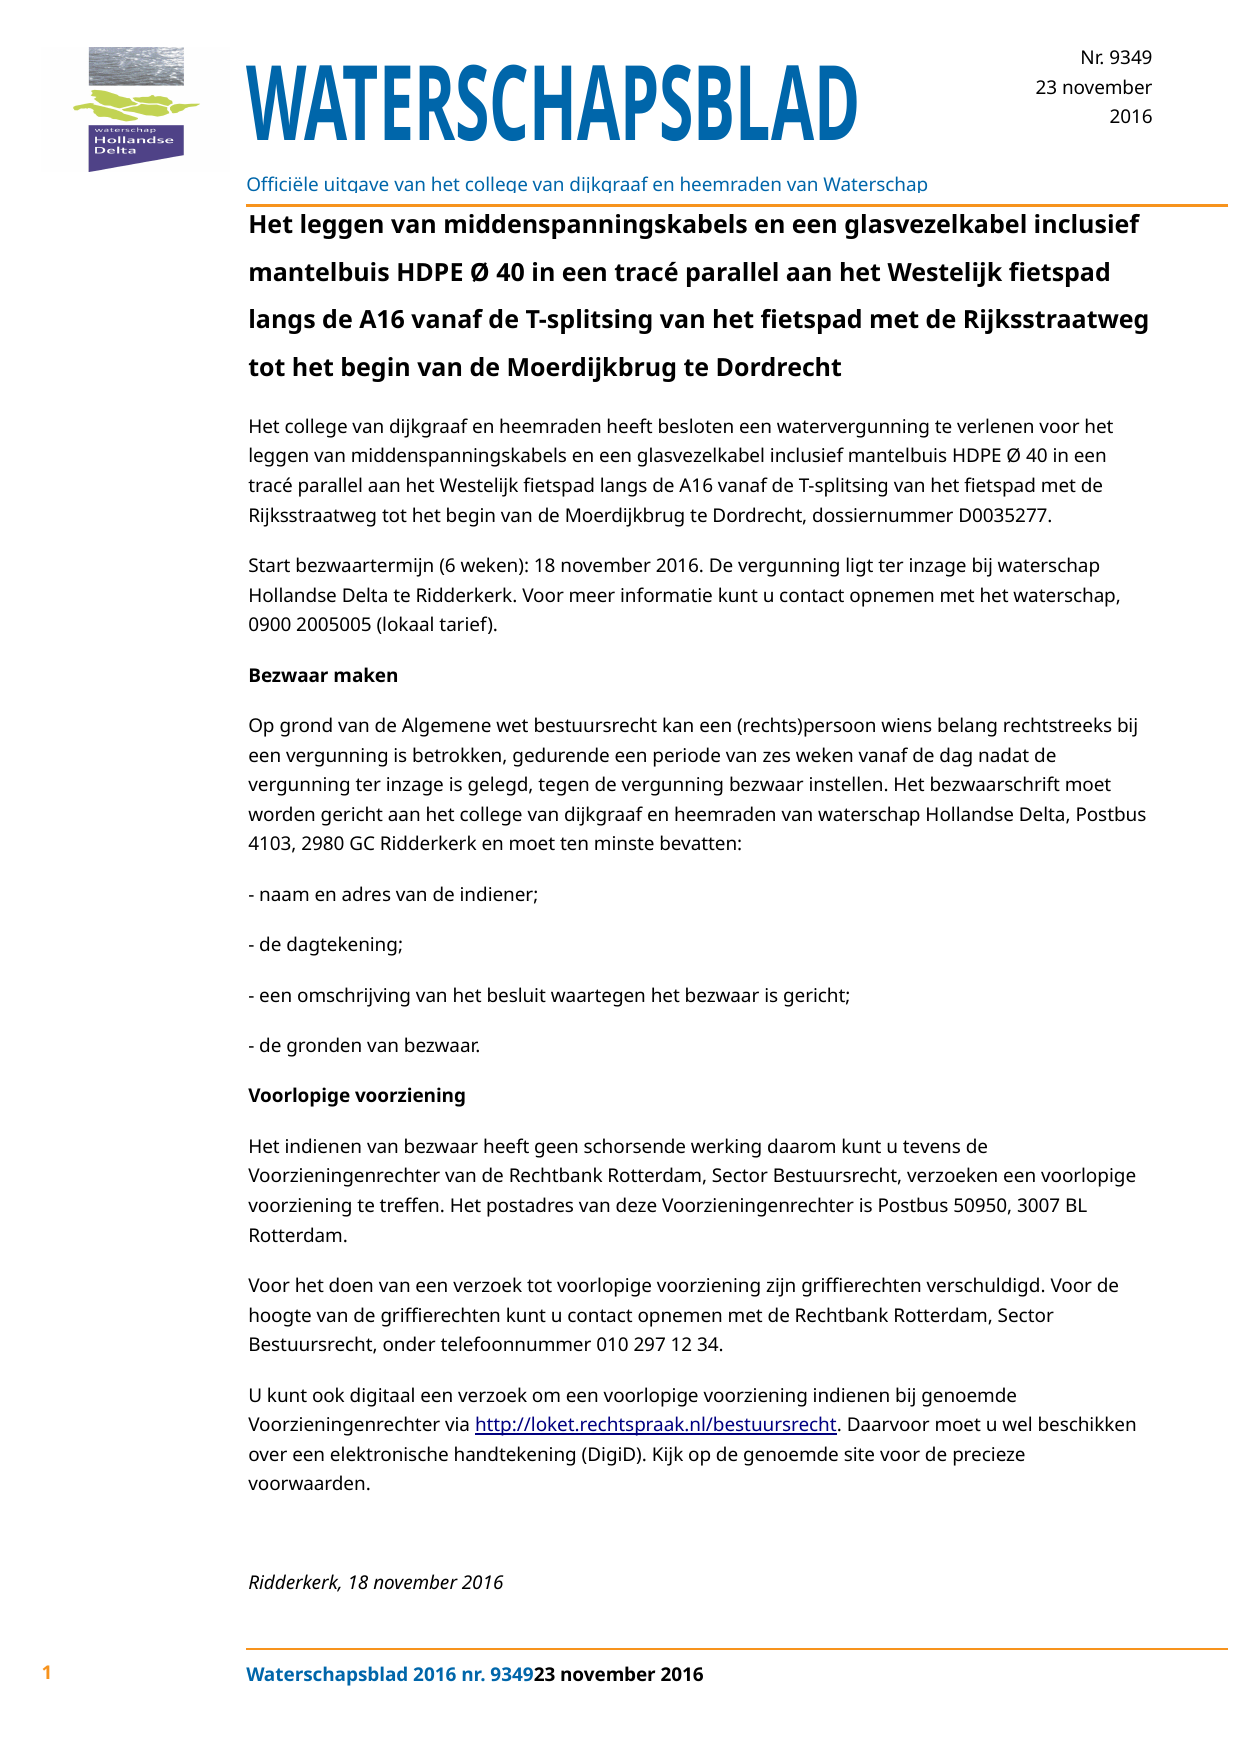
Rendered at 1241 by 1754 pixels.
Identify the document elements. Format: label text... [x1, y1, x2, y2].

text Start bezwaartermijn (6 weken): 18 november 2016. De vergunning ligt ter inzage bij waterschap Hollandse Delta te Ridderkerk. Voor meer informatie kunt u contact opnemen met het waterschap, 0900 2005005 (lokaal tarief). [248, 552, 1152, 637]
text Ridderkerk, 18 november 2016 [248, 1569, 1152, 1594]
text Bezwaar maken [248, 662, 1152, 688]
text - de gronden van bezwaar. [248, 1032, 1152, 1058]
text Het indienen van bezwaar heeft geen schorsende werking daarom kunt u tevens de Voorzieningenrechter van de Rechtbank Rotterdam, Sector Bestuursrecht, verzoeken een voorlopige voorziening te treffen. Het postadres van deze Voorzieningenrechter is Postbus 50950, 3007 BL Rotterdam. [248, 1133, 1152, 1248]
text Op grond van de Algemene wet bestuursrecht kan een (rechts)persoon wiens belang rechtstreeks bij een vergunning is betrokken, gedurende een periode van zes weken vanaf de dag nadat de vergunning ter inzage is gelegd, tegen de vergunning bezwaar instellen. Het bezwaarschrift moet worden gericht aan het college van dijkgraaf en heemraden van waterschap Hollandse Delta, Postbus 4103, 2980 GC Ridderkerk en moet ten minste bevatten: [248, 712, 1152, 856]
picture [41, 47, 231, 172]
text Voor het doen van een verzoek tot voorlopige voorziening zijn griffierechten verschuldigd. Voor de hoogte van de griffierechten kunt u contact opnemen met de Rechtbank Rotterdam, Sector Bestuursrecht, onder telefoonnummer 010 297 12 34. [248, 1272, 1152, 1357]
text - naam en adres van de indiener; [248, 881, 1152, 907]
text Voorlopige voorziening [248, 1083, 1152, 1108]
text - een omschrijving van het besluit waartegen het bezwaar is gericht; [248, 982, 1152, 1008]
text U kunt ook digitaal een verzoek om een voorlopige voorziening indienen bij genoemde Voorzieningenrechter via http://loket.rechtspraak.nl/bestuursrecht. Daarvoor moet u wel beschikken over een elektronische handtekening (DigiD). Kijk op de genoemde site voor de precieze voorwaarden. [248, 1382, 1152, 1496]
text Het leggen van middenspanningskabels en een glasvezelkabel inclusief mantelbuis HDPE Ø 40 in een tracé parallel aan het Westelijk fietspad langs de A16 vanaf de T-splitsing van het fietspad met de Rijksstraatweg tot het begin van de Moerdijkbrug te Dordrecht [248, 207, 1152, 384]
text - de dagtekening; [248, 931, 1152, 957]
text Het college van dijkgraaf en heemraden heeft besloten een watervergunning te verlenen voor het leggen van middenspanningskabels en een glasvezelkabel inclusief mantelbuis HDPE Ø 40 in een tracé parallel aan het Westelijk fietspad langs de A16 vanaf de T-splitsing van het fietspad met de Rijksstraatweg tot het begin van de Moerdijkbrug te Dordrecht, dossiernummer D0035277. [248, 413, 1152, 528]
